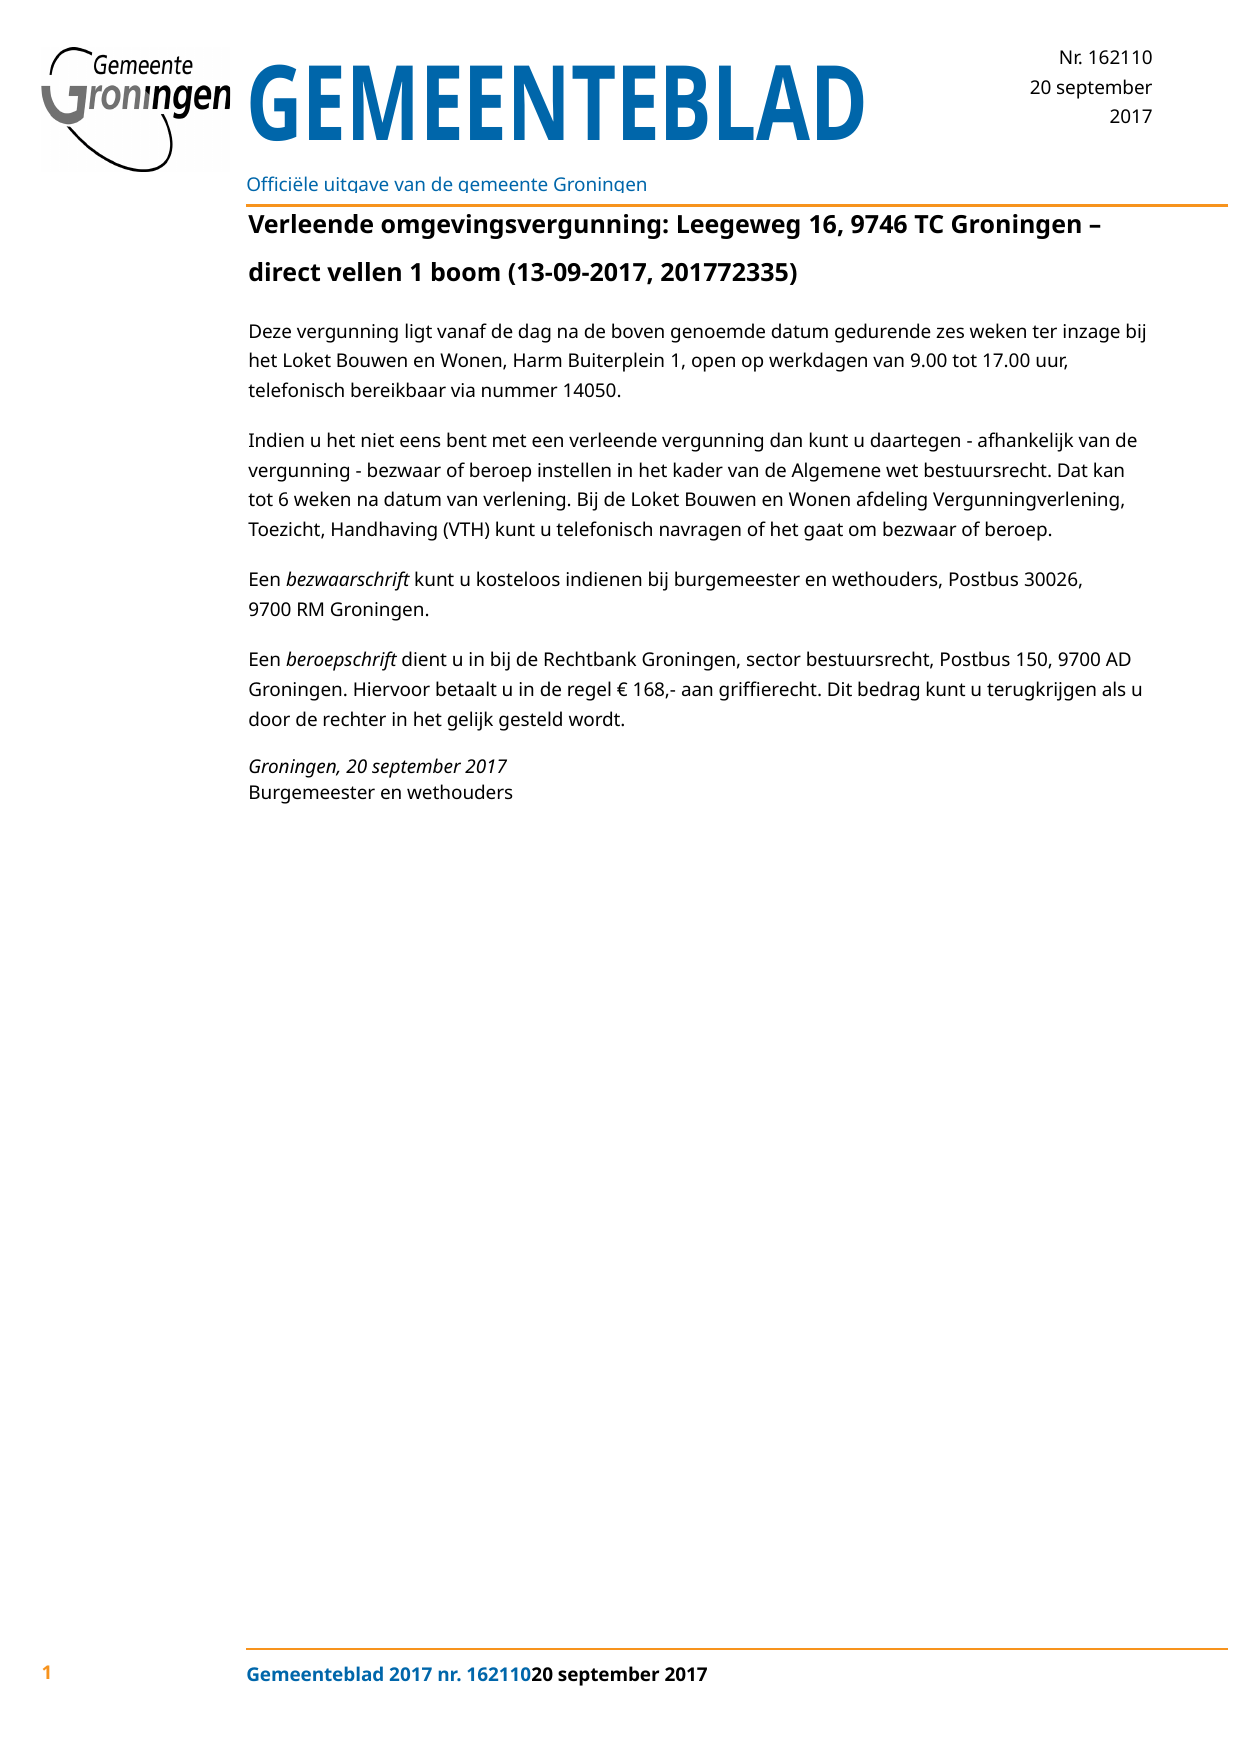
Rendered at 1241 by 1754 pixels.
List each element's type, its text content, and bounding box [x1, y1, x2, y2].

text Deze vergunning ligt vanaf de dag na de boven genoemde datum gedurende zes weken ter inzage bij het Loket Bouwen en Wonen, Harm Buiterplein 1, open op werkdagen van 9.00 tot 17.00 uur, telefonisch bereikbaar via nummer 14050. [248, 318, 1152, 403]
text Een beroepschrift dient u in bij de Rechtbank Groningen, sector bestuursrecht, Postbus 150, 9700 AD Groningen. Hiervoor betaalt u in de regel € 168,- aan griffierecht. Dit bedrag kunt u terugkrijgen als u door de rechter in het gelijk gesteld wordt. [248, 647, 1152, 732]
text Burgemeester en wethouders [248, 779, 1152, 805]
text Een bezwaarschrift kunt u kosteloos indienen bij burgemeester en wethouders, Postbus 30026, 9700 RM Groningen. [248, 567, 1152, 622]
text Groningen, 20 september 2017 [248, 754, 1152, 779]
text Indien u het niet eens bent met een verleende vergunning dan kunt u daartegen - afhankelijk van de vergunning - bezwaar of beroep instellen in het kader van de Algemene wet bestuursrecht. Dat kan tot 6 weken na datum van verlening. Bij de Loket Bouwen en Wonen afdeling Vergunningverlening, Toezicht, Handhaving (VTH) kunt u telefonisch navragen of het gaat om bezwaar of beroep. [248, 427, 1152, 542]
picture [41, 47, 231, 172]
text Verleende omgevingsvergunning: Leegeweg 16, 9746 TC Groningen – direct vellen 1 boom (13-09-2017, 201772335) [248, 207, 1152, 288]
